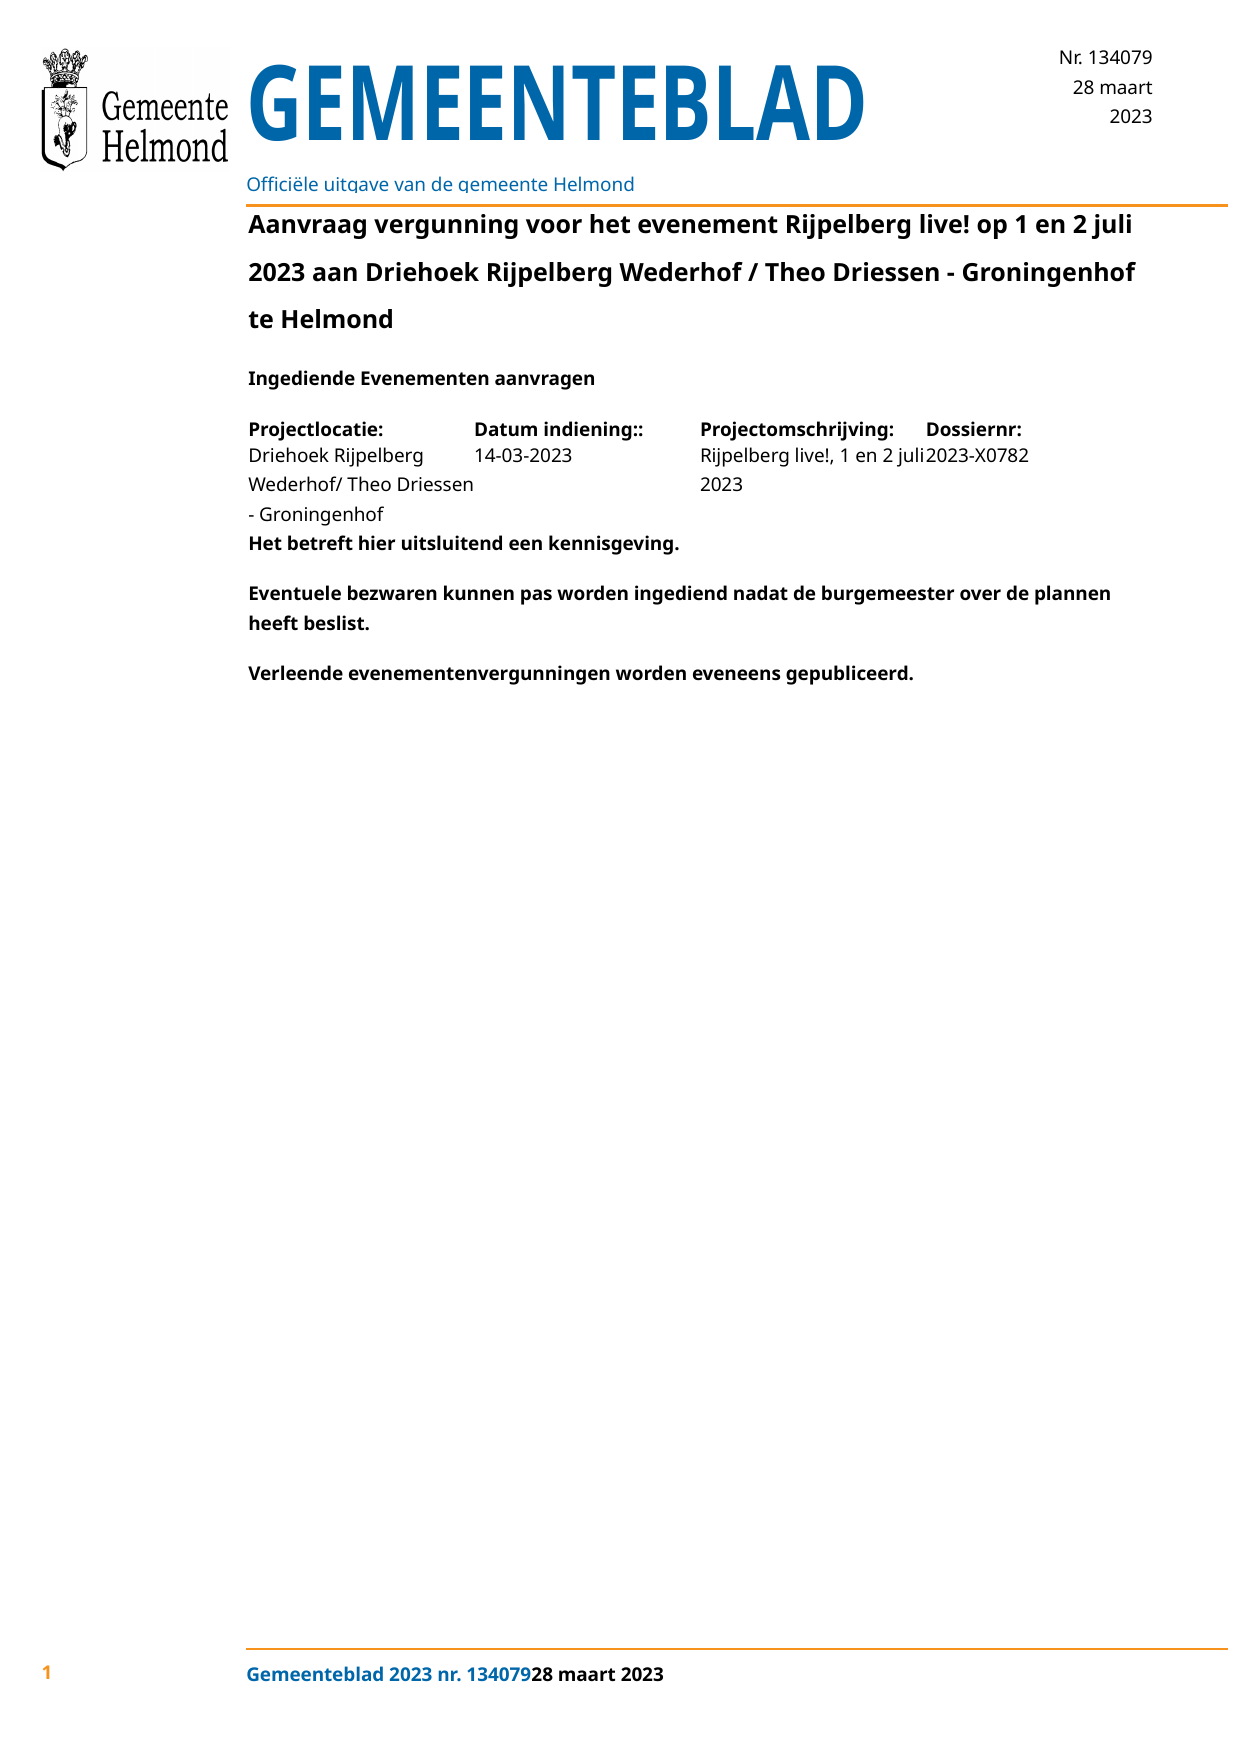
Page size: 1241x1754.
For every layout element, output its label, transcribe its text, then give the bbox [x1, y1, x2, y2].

table_header Datum indiening:: [474, 416, 700, 442]
table_header Projectomschrijving: [700, 416, 926, 442]
text Het betreft hier uitsluitend een kennisgeving. [248, 530, 1152, 556]
table_header Dossiernr: [926, 416, 1152, 442]
table_header Projectlocatie: [248, 416, 474, 442]
text Aanvraag vergunning voor het evenement Rijpelberg live! op 1 en 2 juli 2023 aan Driehoek Rijpelberg Wederhof / Theo Driessen - Groningenhof te Helmond [248, 207, 1152, 336]
table_cell Driehoek Rijpelberg Wederhof/ Theo Driessen - Groningenhof [248, 442, 474, 527]
text Ingediende Evenementen aanvragen [248, 366, 1152, 391]
table_cell 14-03-2023 [474, 442, 700, 527]
text Verleende evenementenvergunningen worden eveneens gepubliceerd. [248, 660, 1152, 686]
table_cell Rijpelberg live!, 1 en 2 juli 2023 [700, 442, 926, 527]
picture [41, 47, 231, 172]
text Eventuele bezwaren kunnen pas worden ingediend nadat de burgemeester over de plannen heeft beslist. [248, 580, 1152, 636]
table_cell 2023-X0782 [926, 442, 1152, 527]
